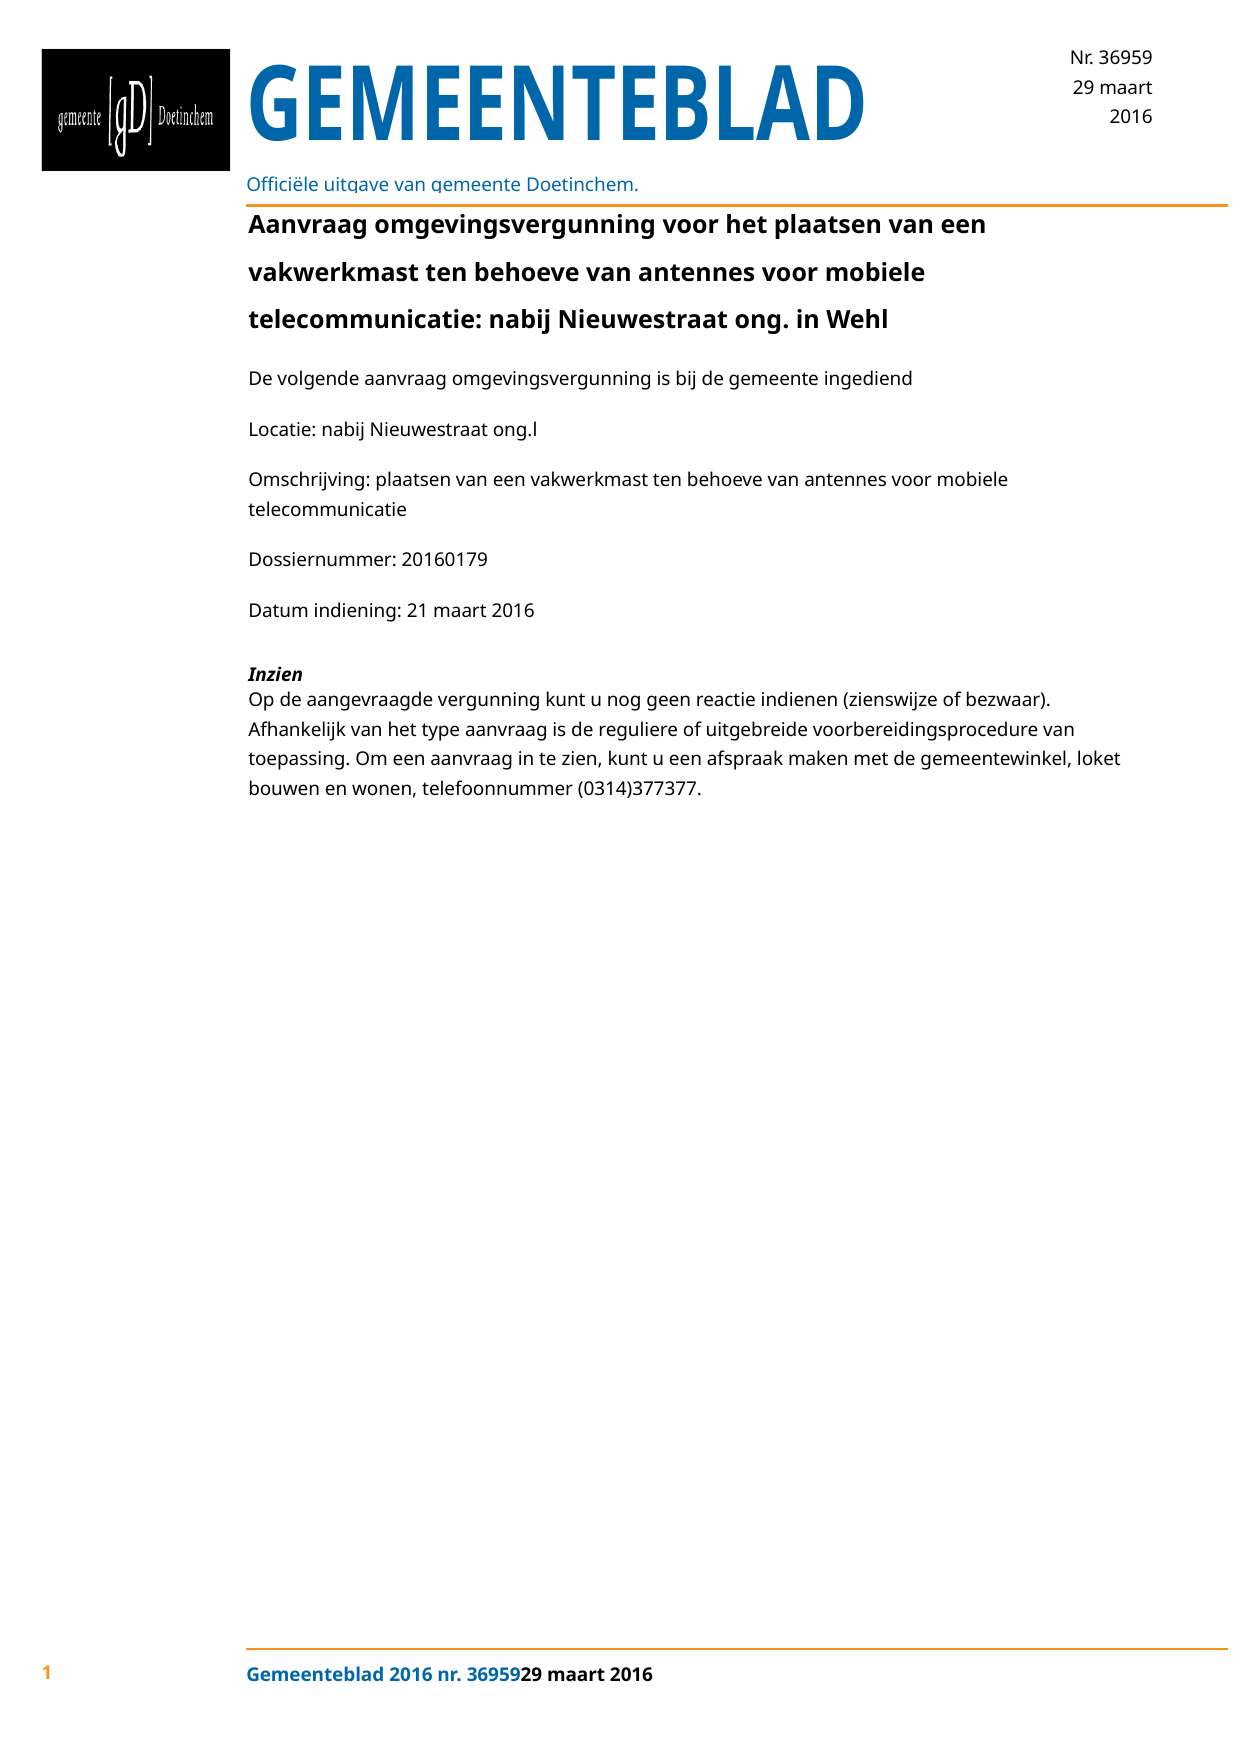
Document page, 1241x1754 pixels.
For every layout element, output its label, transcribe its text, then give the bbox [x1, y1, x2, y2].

picture [41, 47, 231, 172]
text Datum indiening: 21 maart 2016 [248, 597, 1152, 622]
text Op de aangevraagde vergunning kunt u nog geen reactie indienen (zienswijze of bezwaar). Afhankelijk van het type aanvraag is de reguliere of uitgebreide voorbereidingsprocedure van toepassing. Om een aanvraag in te zien, kunt u een afspraak maken met de gemeentewinkel, loket bouwen en wonen, telefoonnummer (0314)377377. [248, 686, 1152, 801]
text De volgende aanvraag omgevingsvergunning is bij de gemeente ingediend [248, 366, 1152, 391]
text Inzien [248, 661, 1152, 686]
text Aanvraag omgevingsvergunning voor het plaatsen van een vakwerkmast ten behoeve van antennes voor mobiele telecommunicatie: nabij Nieuwestraat ong. in Wehl [248, 207, 1152, 336]
text Locatie: nabij Nieuwestraat ong.l [248, 416, 1152, 442]
text Dossiernummer: 20160179 [248, 546, 1152, 572]
text Omschrijving: plaatsen van een vakwerkmast ten behoeve van antennes voor mobiele telecommunicatie [248, 466, 1152, 522]
